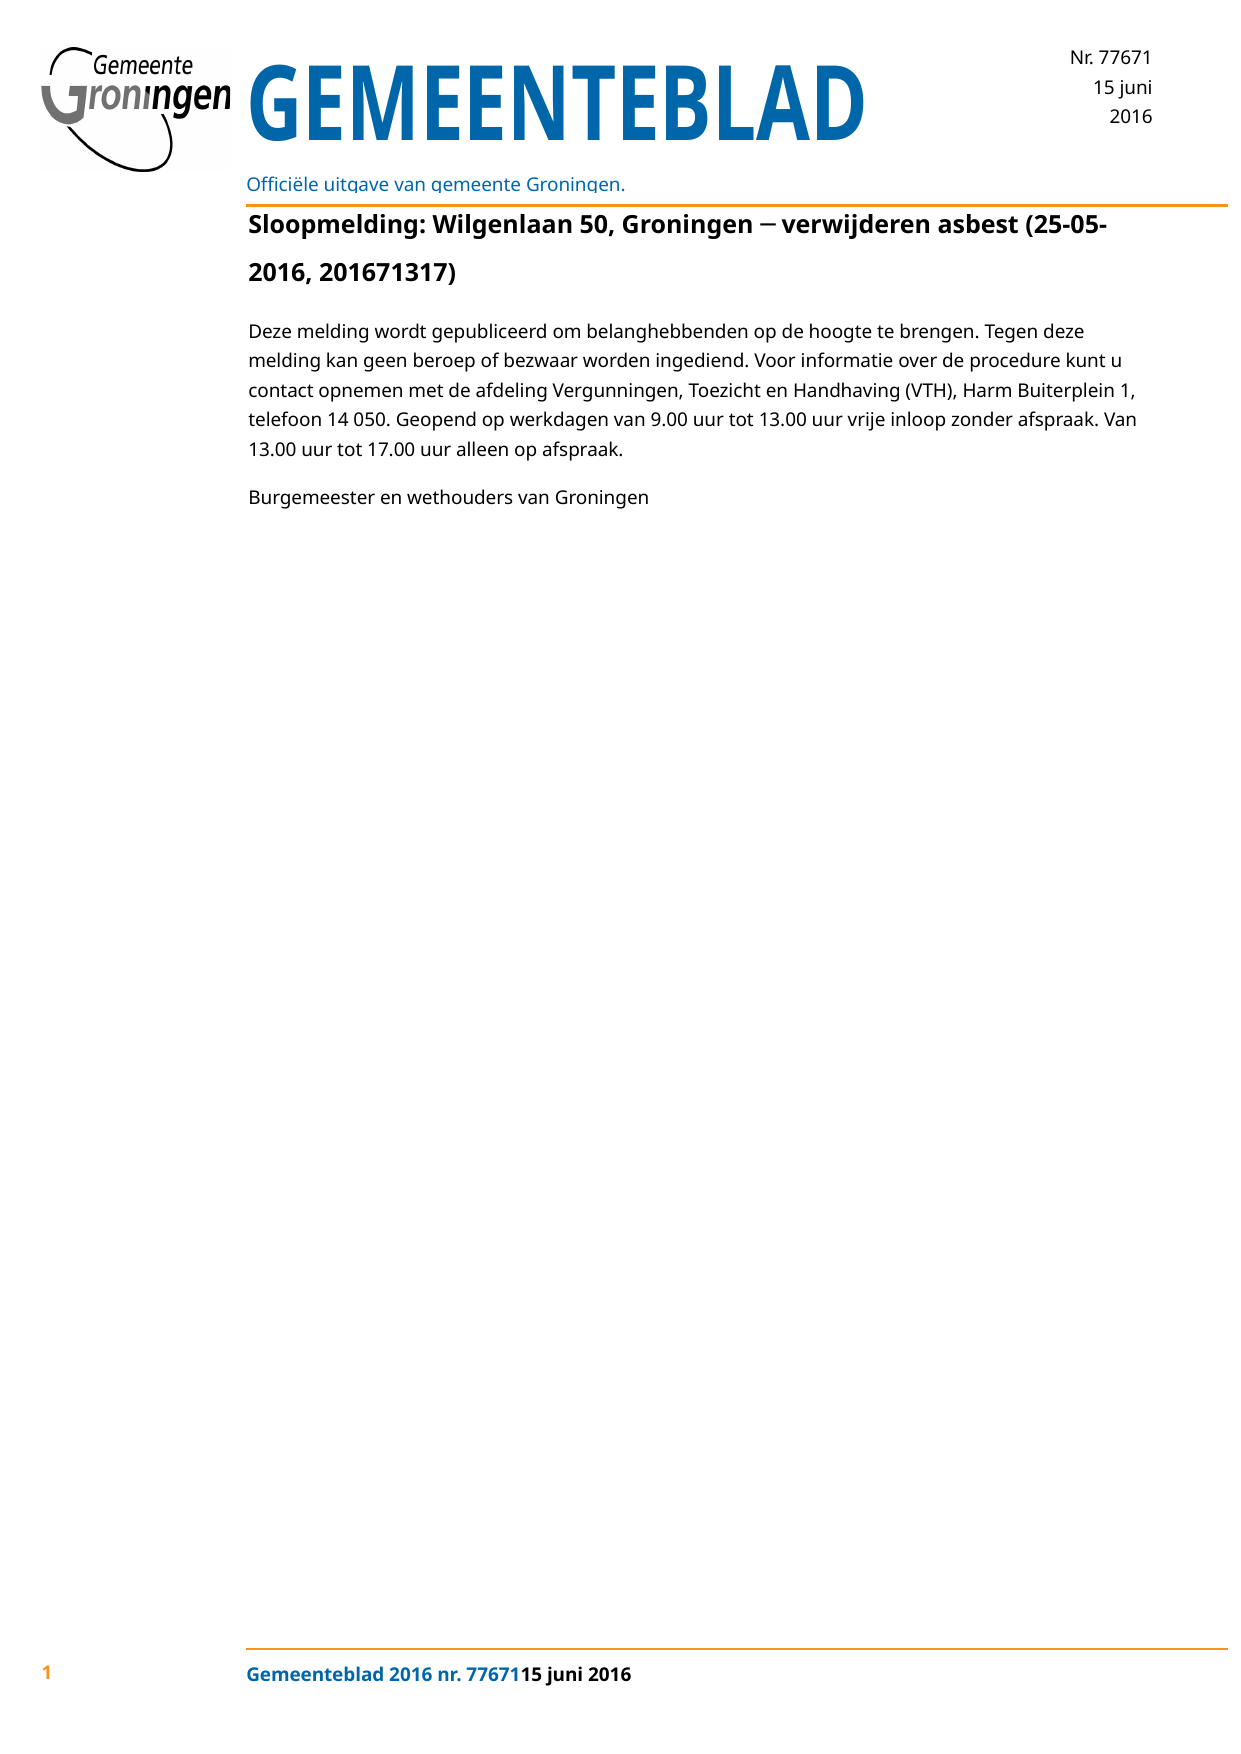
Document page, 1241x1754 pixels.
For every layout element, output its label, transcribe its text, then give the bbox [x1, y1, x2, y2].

text Burgemeester en wethouders van Groningen [248, 484, 1152, 510]
text Sloopmelding: Wilgenlaan 50, Groningen ─ verwijderen asbest (25-05-2016, 201671317) [248, 207, 1152, 288]
picture [41, 47, 231, 172]
text Deze melding wordt gepubliceerd om belanghebbenden op de hoogte te brengen. Tegen deze melding kan geen beroep of bezwaar worden ingediend. Voor informatie over de procedure kunt u contact opnemen met de afdeling Vergunningen, Toezicht en Handhaving (VTH), Harm Buiterplein 1, telefoon 14 050. Geopend op werkdagen van 9.00 uur tot 13.00 uur vrije inloop zonder afspraak. Van 13.00 uur tot 17.00 uur alleen op afspraak. [248, 318, 1152, 462]
